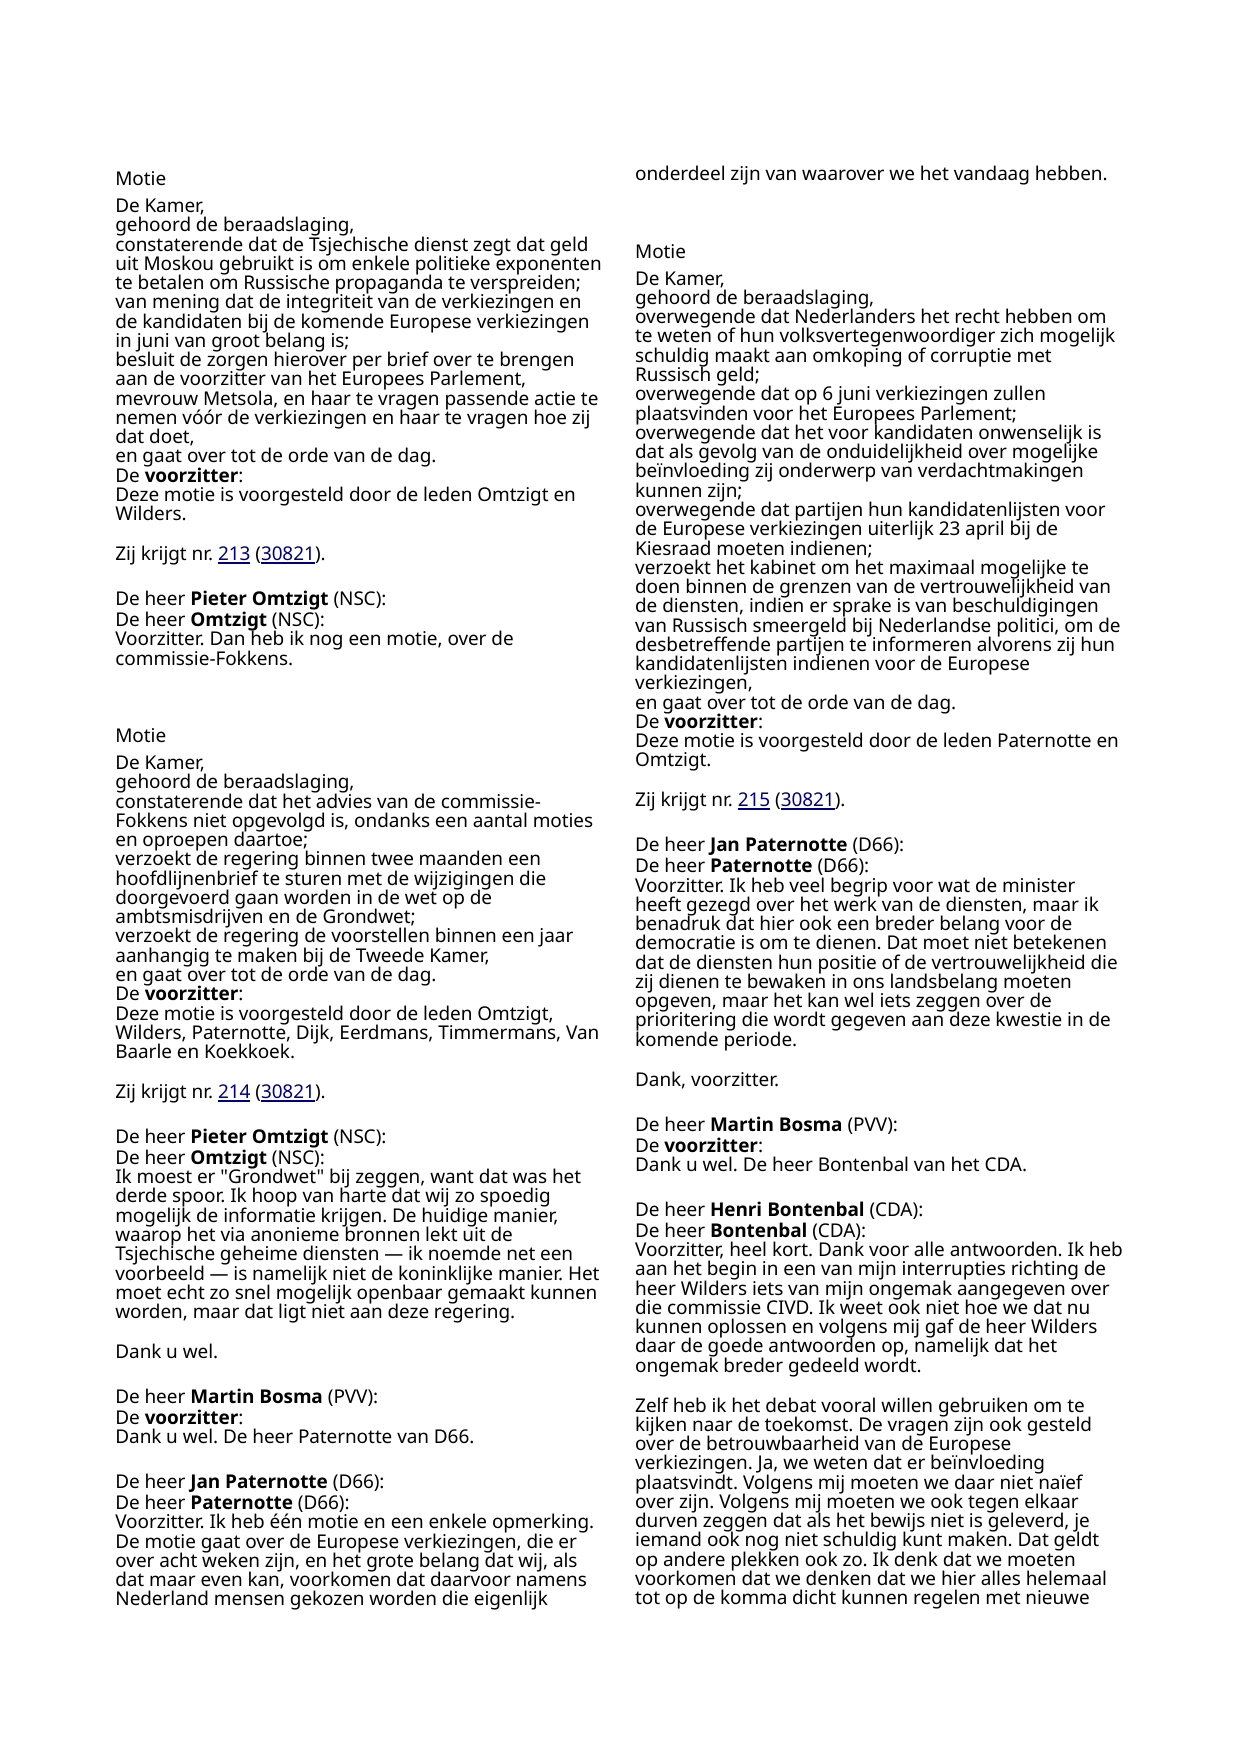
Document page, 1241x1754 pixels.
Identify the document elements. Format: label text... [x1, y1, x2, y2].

text De voorzitter: [635, 1137, 1125, 1156]
text en gaat over tot de orde van de dag. [115, 447, 605, 467]
text constaterende dat de Tsjechische dienst zegt dat geld uit Moskou gebruikt is om enkele politieke exponenten te betalen om Russische propaganda te verspreiden; [115, 236, 605, 293]
text De voorzitter: [115, 985, 605, 1004]
text De Kamer, [115, 754, 605, 773]
text Motie [115, 165, 605, 191]
text gehoord de beraadslaging, [635, 289, 1125, 308]
text Voorzitter. Ik heb één motie en een enkele opmerking. De motie gaat over de Europese verkiezingen, die er over acht weken zijn, en het grote belang dat wij, als dat maar even kan, voorkomen dat daarvoor namens Nederland mensen gekozen worden die eigenlijk [115, 1513, 605, 1610]
text verzoekt het kabinet om het maximaal mogelijke te doen binnen de grenzen van de vertrouwelijkheid van de diensten, indien er sprake is van beschuldigingen van Russisch smeergeld bij Nederlandse politici, om de desbetreffende partijen te informeren alvorens zij hun kandidatenlijsten indienen voor de Europese verkiezingen, [635, 559, 1125, 694]
text overwegende dat Nederlanders het recht hebben om te weten of hun volksvertegenwoordiger zich mogelijk schuldig maakt aan omkoping of corruptie met Russisch geld; [635, 308, 1125, 385]
text van mening dat de integriteit van de verkiezingen en de kandidaten bij de komende Europese verkiezingen in juni van groot belang is; [115, 293, 605, 351]
text De heer Martin Bosma (PVV): [635, 1111, 1125, 1137]
text De voorzitter: [115, 467, 605, 486]
text Voorzitter, heel kort. Dank voor alle antwoorden. Ik heb aan het begin in een van mijn interrupties richting de heer Wilders iets van mijn ongemak aangegeven over die commissie CIVD. Ik weet ook niet hoe we dat nu kunnen oplossen en volgens mij gaf de heer Wilders daar de goede antwoorden op, namelijk dat het ongemak breder gedeeld wordt. [635, 1241, 1125, 1376]
text verzoekt de regering de voorstellen binnen een jaar aanhangig te maken bij de Tweede Kamer, [115, 927, 605, 966]
text Voorzitter. Dan heb ik nog een motie, over de commissie-Fokkens. [115, 630, 605, 669]
text Dank, voorzitter. [635, 1071, 1125, 1090]
text besluit de zorgen hierover per brief over te brengen aan de voorzitter van het Europees Parlement, mevrouw Metsola, en haar te vragen passende actie te nemen vóór de verkiezingen en haar te vragen hoe zij dat doet, [115, 351, 605, 447]
text De heer Jan Paternotte (D66): [115, 1468, 605, 1494]
text De heer Paternotte (D66): [635, 857, 1125, 877]
text Ik moest er "Grondwet" bij zeggen, want dat was het derde spoor. Ik hoop van harte dat wij zo spoedig mogelijk de informatie krijgen. De huidige manier, waarop het via anonieme bronnen lekt uit de Tsjechische geheime diensten — ik noemde net een voorbeeld — is namelijk niet de koninklijke manier. Het moet echt zo snel mogelijk openbaar gemaakt kunnen worden, maar dat ligt niet aan deze regering. [115, 1168, 605, 1322]
text overwegende dat op 6 juni verkiezingen zullen plaatsvinden voor het Europees Parlement; [635, 385, 1125, 424]
text verzoekt de regering binnen twee maanden een hoofdlijnenbrief te sturen met de wijzigingen die doorgevoerd gaan worden in de wet op de ambtsmisdrijven en de Grondwet; [115, 850, 605, 927]
text Voorzitter. Ik heb veel begrip voor wat de minister heeft gezegd over het werk van de diensten, maar ik benadruk dat hier ook een breder belang voor de democratie is om te dienen. Dat moet niet betekenen dat de diensten hun positie of de vertrouwelijkheid die zij dienen te bewaken in ons landsbelang moeten opgeven, maar het kan wel iets zeggen over de prioritering die wordt gegeven aan deze kwestie in de komende periode. [635, 877, 1125, 1050]
text Zij krijgt nr. 213 (30821). [115, 545, 605, 564]
text onderdeel zijn van waarover we het vandaag hebben. [635, 165, 1125, 184]
text Dank u wel. De heer Bontenbal van het CDA. [635, 1156, 1125, 1175]
text De voorzitter: [635, 713, 1125, 732]
text en gaat over tot de orde van de dag. [115, 966, 605, 985]
text De heer Omtzigt (NSC): [115, 611, 605, 630]
text Motie [635, 238, 1125, 264]
text De heer Jan Paternotte (D66): [635, 832, 1125, 857]
text gehoord de beraadslaging, [115, 773, 605, 793]
text Deze motie is voorgesteld door de leden Omtzigt en Wilders. [115, 486, 605, 524]
text De heer Omtzigt (NSC): [115, 1149, 605, 1168]
text De Kamer, [115, 197, 605, 216]
text Dank u wel. De heer Paternotte van D66. [115, 1428, 605, 1447]
text De heer Martin Bosma (PVV): [115, 1383, 605, 1409]
text De voorzitter: [115, 1409, 605, 1428]
text overwegende dat het voor kandidaten onwenselijk is dat als gevolg van de onduidelijkheid over mogelijke beïnvloeding zij onderwerp van verdachtmakingen kunnen zijn; [635, 424, 1125, 501]
text De heer Pieter Omtzigt (NSC): [115, 585, 605, 611]
text en gaat over tot de orde van de dag. [635, 694, 1125, 713]
text De heer Paternotte (D66): [115, 1494, 605, 1513]
text Deze motie is voorgesteld door de leden Omtzigt, Wilders, Paternotte, Dijk, Eerdmans, Timmermans, Van Baarle en Koekkoek. [115, 1004, 605, 1062]
text Zij krijgt nr. 214 (30821). [115, 1083, 605, 1102]
text De heer Henri Bontenbal (CDA): [635, 1196, 1125, 1222]
text Zelf heb ik het debat vooral willen gebruiken om te kijken naar de toekomst. De vragen zijn ook gesteld over de betrouwbaarheid van de Europese verkiezingen. Ja, we weten dat er beïnvloeding plaatsvindt. Volgens mij moeten we daar niet naïef over zijn. Volgens mij moeten we ook tegen elkaar durven zeggen dat als het bewijs niet is geleverd, je iemand ook nog niet schuldig kunt maken. Dat geldt op andere plekken ook zo. Ik denk dat we moeten voorkomen dat we denken dat we hier alles helemaal tot op de komma dicht kunnen regelen met nieuwe [635, 1397, 1125, 1608]
text gehoord de beraadslaging, [115, 216, 605, 236]
text Deze motie is voorgesteld door de leden Paternotte en Omtzigt. [635, 732, 1125, 771]
text De Kamer, [635, 270, 1125, 289]
text Zij krijgt nr. 215 (30821). [635, 791, 1125, 811]
text Motie [115, 722, 605, 748]
text De heer Bontenbal (CDA): [635, 1222, 1125, 1241]
text Dank u wel. [115, 1343, 605, 1362]
text constaterende dat het advies van de commissie-Fokkens niet opgevolgd is, ondanks een aantal moties en oproepen daartoe; [115, 793, 605, 850]
text overwegende dat partijen hun kandidatenlijsten voor de Europese verkiezingen uiterlijk 23 april bij de Kiesraad moeten indienen; [635, 501, 1125, 559]
text De heer Pieter Omtzigt (NSC): [115, 1123, 605, 1149]
